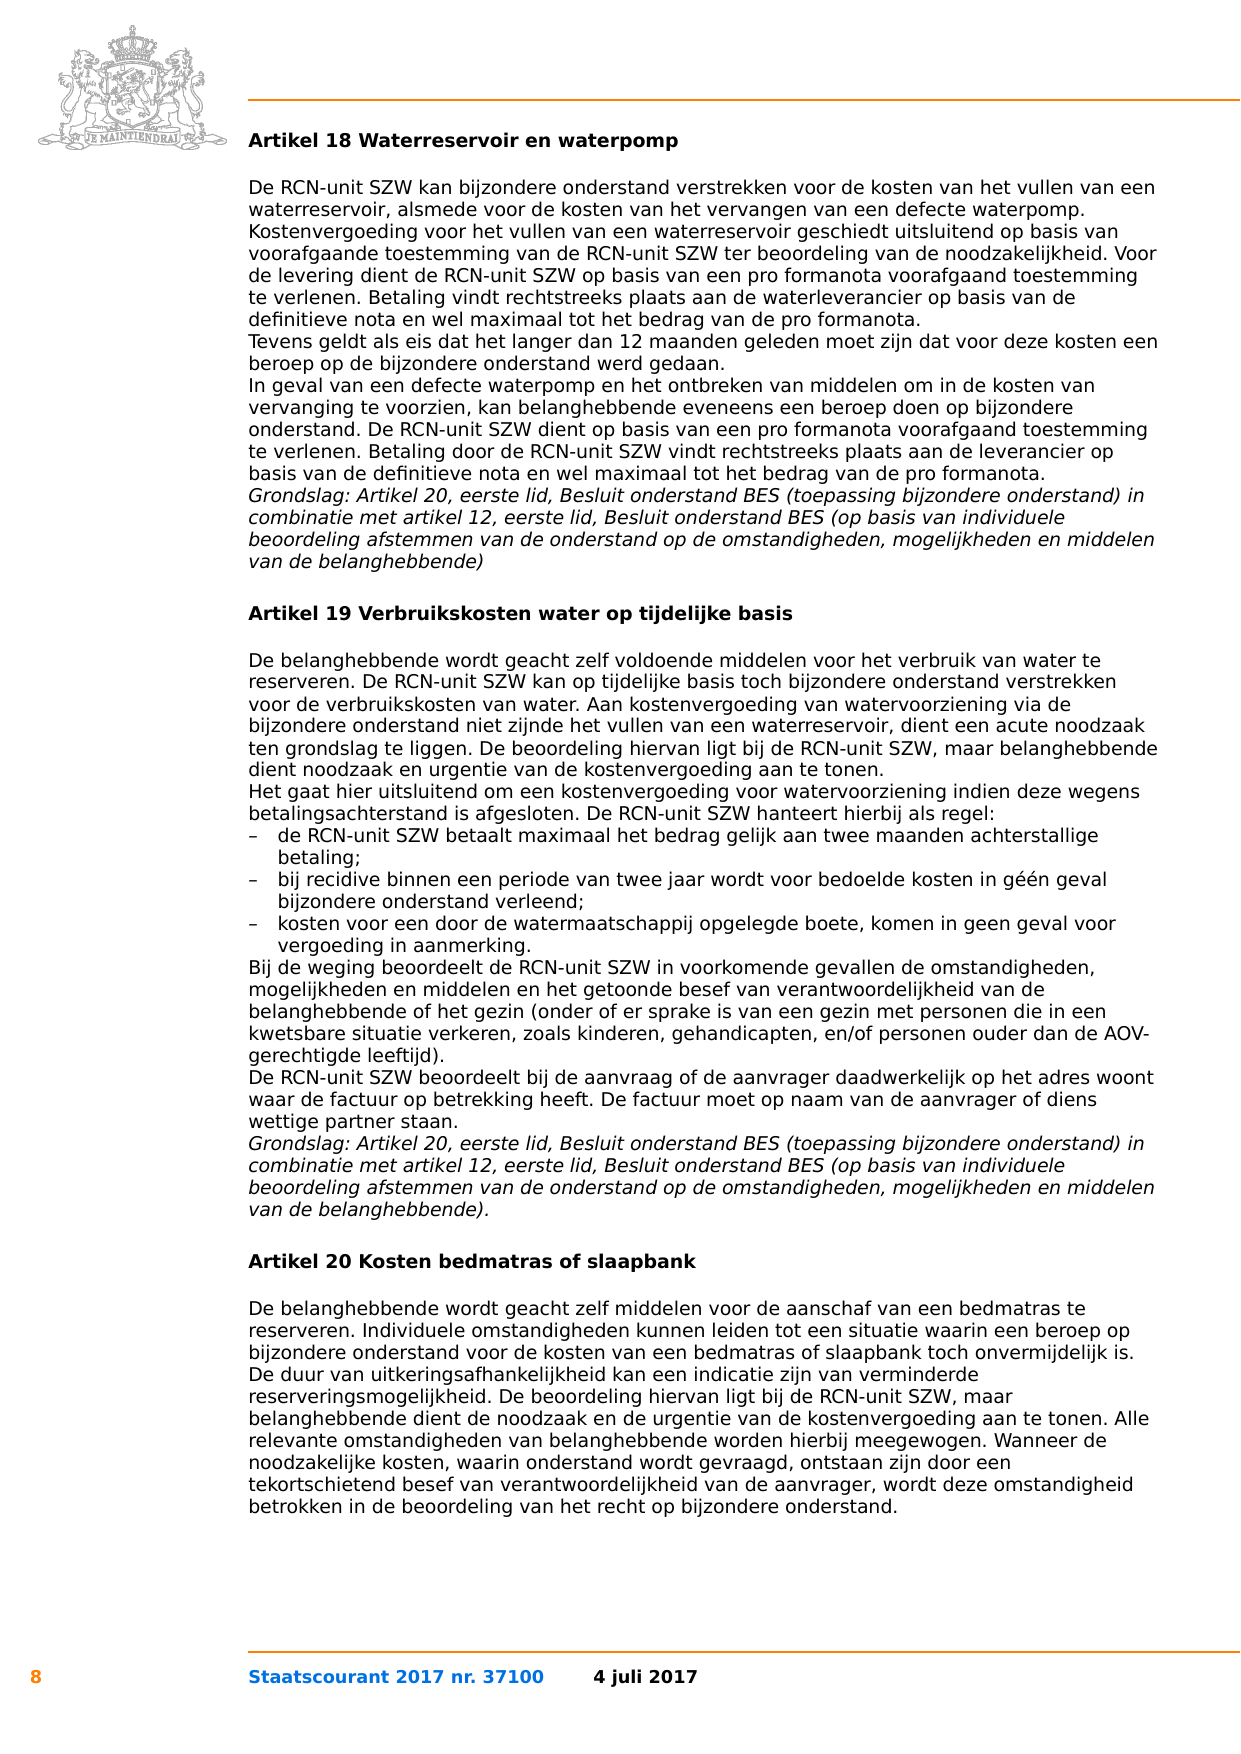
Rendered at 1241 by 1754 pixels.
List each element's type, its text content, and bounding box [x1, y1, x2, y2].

text De RCN-unit SZW kan bijzondere onderstand verstrekken voor de kosten van het vullen van een waterreservoir, alsmede voor de kosten van het vervangen van een defecte waterpomp. Kostenvergoeding voor het vullen van een waterreservoir geschiedt uitsluitend op basis van voorafgaande toestemming van de RCN-unit SZW ter beoordeling van de noodzakelijkheid. Voor de levering dient de RCN-unit SZW op basis van een pro formanota voorafgaand toestemming te verlenen. Betaling vindt rechtstreeks plaats aan de waterleverancier op basis van de definitieve nota en wel maximaal tot het bedrag van de pro formanota. [248, 177, 1163, 331]
text – bij recidive binnen een periode van twee jaar wordt voor bedoelde kosten in géén geval bijzondere onderstand verleend; [248, 869, 1163, 913]
picture [38, 25, 227, 150]
subtitle Artikel 19 Verbruikskosten water op tijdelijke basis [248, 602, 1163, 624]
subtitle Artikel 18 Waterreservoir en waterpomp [248, 130, 1163, 152]
text Grondslag: Artikel 20, eerste lid, Besluit onderstand BES (toepassing bijzondere onderstand) in combinatie met artikel 12, eerste lid, Besluit onderstand BES (op basis van individuele beoordeling afstemmen van de onderstand op de omstandigheden, mogelijkheden en middelen van de belanghebbende) [248, 484, 1163, 572]
text In geval van een defecte waterpomp en het ontbreken van middelen om in de kosten van vervanging te voorzien, kan belanghebbende eveneens een beroep doen op bijzondere onderstand. De RCN-unit SZW dient op basis van een pro formanota voorafgaand toestemming te verlenen. Betaling door de RCN-unit SZW vindt rechtstreeks plaats aan de leverancier op basis van de definitieve nota en wel maximaal tot het bedrag van de pro formanota. [248, 375, 1163, 484]
text De belanghebbende wordt geacht zelf voldoende middelen voor het verbruik van water te reserveren. De RCN-unit SZW kan op tijdelijke basis toch bijzondere onderstand verstrekken voor de verbruikskosten van water. Aan kostenvergoeding van watervoorziening via de bijzondere onderstand niet zijnde het vullen van een waterreservoir, dient een acute noodzaak ten grondslag te liggen. De beoordeling hiervan ligt bij de RCN-unit SZW, maar belanghebbende dient noodzaak en urgentie van de kostenvergoeding aan te tonen. [248, 649, 1163, 781]
text Grondslag: Artikel 20, eerste lid, Besluit onderstand BES (toepassing bijzondere onderstand) in combinatie met artikel 12, eerste lid, Besluit onderstand BES (op basis van individuele beoordeling afstemmen van de onderstand op de omstandigheden, mogelijkheden en middelen van de belanghebbende). [248, 1133, 1163, 1221]
text De RCN-unit SZW beoordeelt bij de aanvraag of de aanvrager daadwerkelijk op het adres woont waar de factuur op betrekking heeft. De factuur moet op naam van de aanvrager of diens wettige partner staan. [248, 1067, 1163, 1133]
text Bij de weging beoordeelt de RCN-unit SZW in voorkomende gevallen de omstandigheden, mogelijkheden en middelen en het getoonde besef van verantwoordelijkheid van de belanghebbende of het gezin (onder of er sprake is van een gezin met personen die in een kwetsbare situatie verkeren, zoals kinderen, gehandicapten, en/of personen ouder dan de AOV-gerechtigde leeftijd). [248, 957, 1163, 1067]
text Het gaat hier uitsluitend om een kostenvergoeding voor watervoorziening indien deze wegens betalingsachterstand is afgesloten. De RCN-unit SZW hanteert hierbij als regel: [248, 781, 1163, 825]
text – de RCN-unit SZW betaalt maximaal het bedrag gelijk aan twee maanden achterstallige betaling; [248, 825, 1163, 869]
text – kosten voor een door de watermaatschappij opgelegde boete, komen in geen geval voor vergoeding in aanmerking. [248, 913, 1163, 957]
text Tevens geldt als eis dat het langer dan 12 maanden geleden moet zijn dat voor deze kosten een beroep op de bijzondere onderstand werd gedaan. [248, 331, 1163, 375]
text De belanghebbende wordt geacht zelf middelen voor de aanschaf van een bedmatras te reserveren. Individuele omstandigheden kunnen leiden tot een situatie waarin een beroep op bijzondere onderstand voor de kosten van een bedmatras of slaapbank toch onvermijdelijk is. De duur van uitkeringsafhankelijkheid kan een indicatie zijn van verminderde reserveringsmogelijkheid. De beoordeling hiervan ligt bij de RCN-unit SZW, maar belanghebbende dient de noodzaak en de urgentie van de kostenvergoeding aan te tonen. Alle relevante omstandigheden van belanghebbende worden hierbij meegewogen. Wanneer de noodzakelijke kosten, waarin onderstand wordt gevraagd, ontstaan zijn door een tekortschietend besef van verantwoordelijkheid van de aanvrager, wordt deze omstandigheid betrokken in de beoordeling van het recht op bijzondere onderstand. [248, 1298, 1163, 1518]
subtitle Artikel 20 Kosten bedmatras of slaapbank [248, 1251, 1163, 1273]
